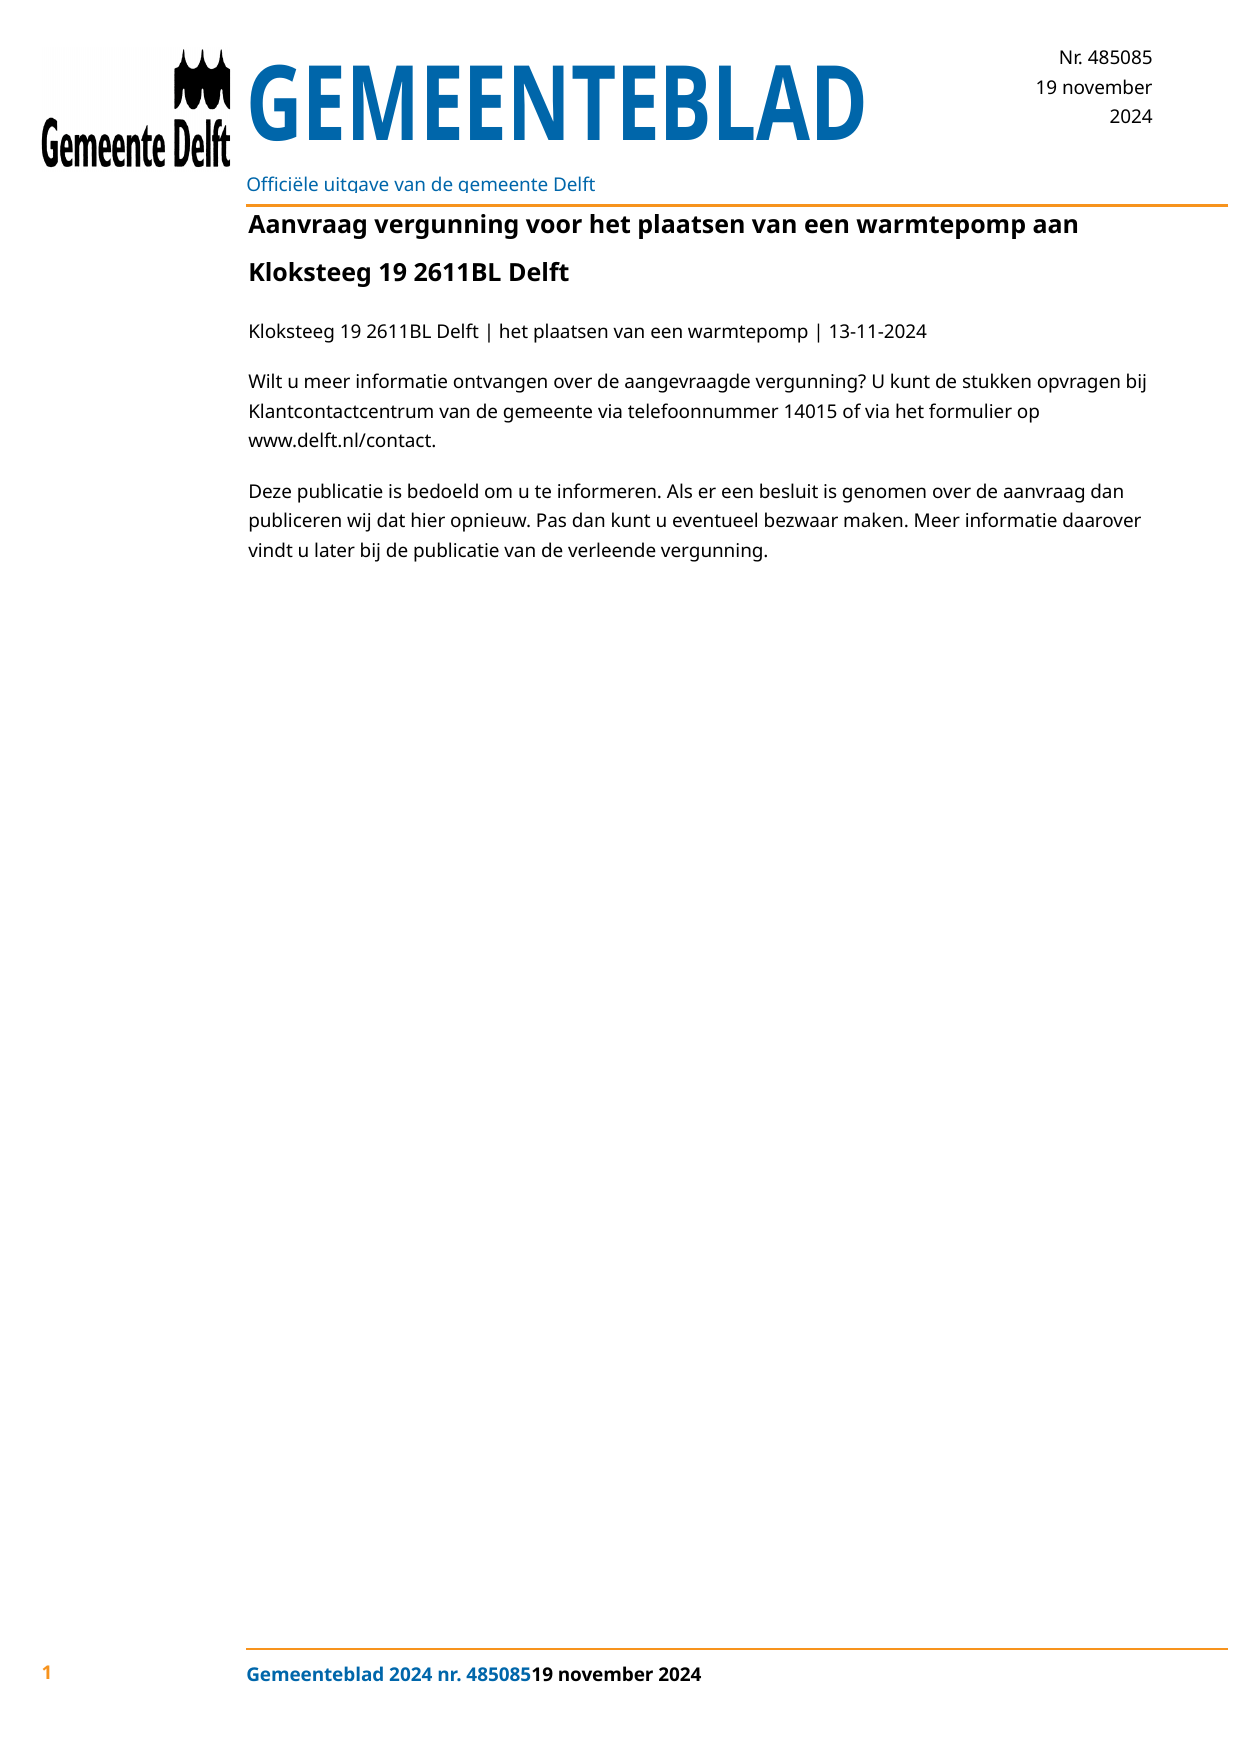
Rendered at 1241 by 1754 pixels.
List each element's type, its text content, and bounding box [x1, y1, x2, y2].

text Aanvraag vergunning voor het plaatsen van een warmtepomp aan Kloksteeg 19 2611BL Delft [248, 207, 1152, 288]
picture [41, 47, 231, 172]
text Wilt u meer informatie ontvangen over de aangevraagde vergunning? U kunt de stukken opvragen bij Klantcontactcentrum van de gemeente via telefoonnummer 14015 of via het formulier op www.delft.nl/contact. [248, 368, 1152, 453]
text Deze publicatie is bedoeld om u te informeren. Als er een besluit is genomen over de aanvraag dan publiceren wij dat hier opnieuw. Pas dan kunt u eventueel bezwaar maken. Meer informatie daarover vindt u later bij de publicatie van de verleende vergunning. [248, 478, 1152, 563]
text Kloksteeg 19 2611BL Delft | het plaatsen van een warmtepomp | 13-11-2024 [248, 318, 1152, 344]
